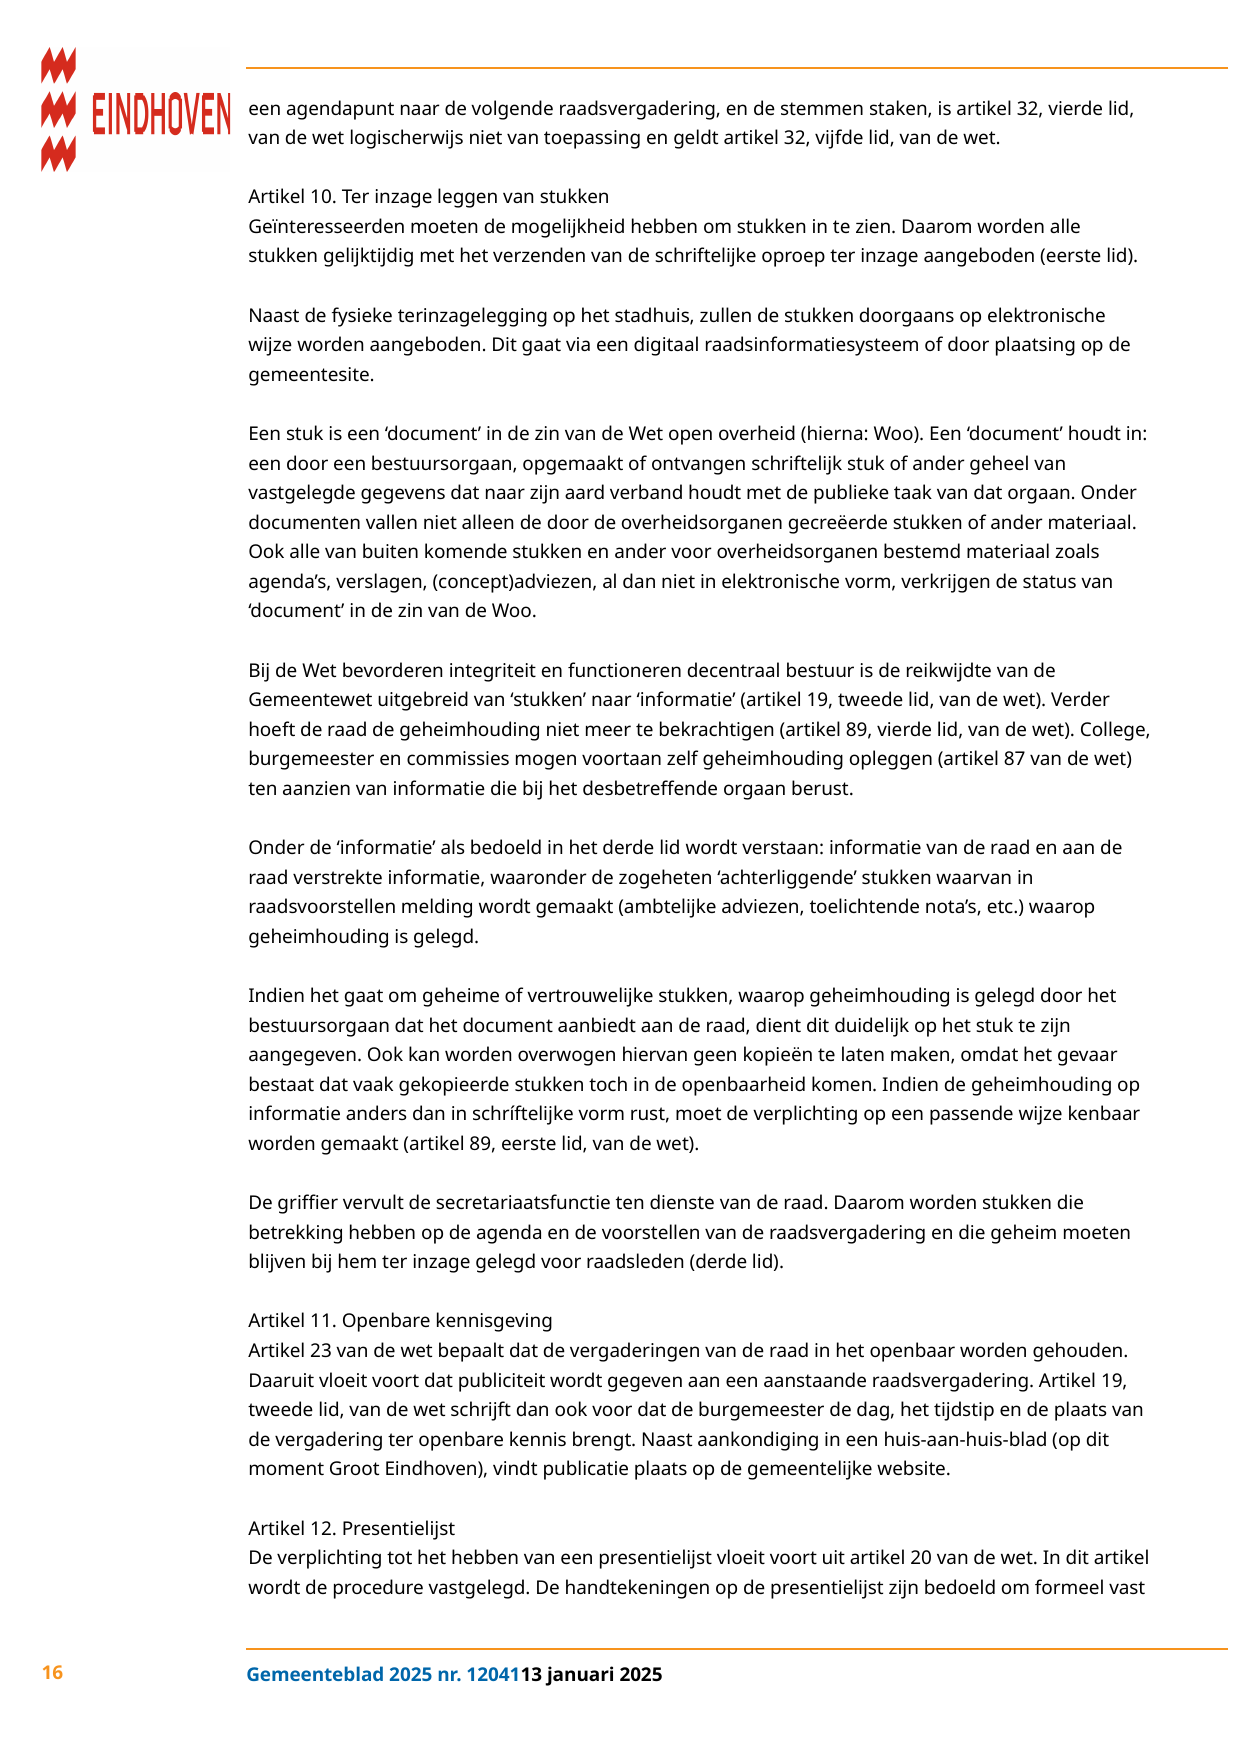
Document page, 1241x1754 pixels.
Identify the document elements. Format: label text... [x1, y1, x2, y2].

picture [41, 47, 231, 172]
text Artikel 12. Presentielijst [248, 1515, 1152, 1541]
text De griffier vervult de secretariaatsfunctie ten dienste van de raad. Daarom worden stukken die betrekking hebben op de agenda en de voorstellen van de raadsvergadering en die geheim moeten blijven bij hem ter inzage gelegd voor raadsleden (derde lid). [248, 1189, 1152, 1274]
text De verplichting tot het hebben van een presentielijst vloeit voort uit artikel 20 van de wet. In dit artikel wordt de procedure vastgelegd. De handtekeningen op de presentielijst zijn bedoeld om formeel vast [248, 1544, 1152, 1600]
text Onder de ‘informatie’ als bedoeld in het derde lid wordt verstaan: informatie van de raad en aan de raad verstrekte informatie, waaronder de zogeheten ‘achterliggende’ stukken waarvan in raadsvoorstellen melding wordt gemaakt (ambtelijke adviezen, toelichtende nota’s, etc.) waarop geheimhouding is gelegd. [248, 834, 1152, 949]
text Bij de Wet bevorderen integriteit en functioneren decentraal bestuur is de reikwijdte van de Gemeentewet uitgebreid van ‘stukken’ naar ‘informatie’ (artikel 19, tweede lid, van de wet). Verder hoeft de raad de geheimhouding niet meer te bekrachtigen (artikel 89, vierde lid, van de wet). College, burgemeester en commissies mogen voortaan zelf geheimhouding opleggen (artikel 87 van de wet) ten aanzien van informatie die bij het desbetreffende orgaan berust. [248, 657, 1152, 801]
text een agendapunt naar de volgende raadsvergadering, en de stemmen staken, is artikel 32, vierde lid, van de wet logischerwijs niet van toepassing en geldt artikel 32, vijfde lid, van de wet. [248, 95, 1152, 150]
text Artikel 23 van de wet bepaalt dat de vergaderingen van de raad in het openbaar worden gehouden. Daaruit vloeit voort dat publiciteit wordt gegeven aan een aanstaande raadsvergadering. Artikel 19, tweede lid, van de wet schrijft dan ook voor dat de burgemeester de dag, het tijdstip en de plaats van de vergadering ter openbare kennis brengt. Naast aankondiging in een huis-aan-huis-blad (op dit moment Groot Eindhoven), vindt publicatie plaats op de gemeentelijke website. [248, 1337, 1152, 1481]
text Een stuk is een ‘document’ in de zin van de Wet open overheid (hierna: Woo). Een ‘document’ houdt in: een door een bestuursorgaan, opgemaakt of ontvangen schriftelijk stuk of ander geheel van vastgelegde gegevens dat naar zijn aard verband houdt met de publieke taak van dat orgaan. Onder documenten vallen niet alleen de door de overheidsorganen gecreëerde stukken of ander materiaal. Ook alle van buiten komende stukken en ander voor overheidsorganen bestemd materiaal zoals agenda’s, verslagen, (concept)adviezen, al dan niet in elektronische vorm, verkrijgen de status van ‘document’ in de zin van de Woo. [248, 420, 1152, 623]
text Artikel 10. Ter inzage leggen van stukken [248, 183, 1152, 209]
text Naast de fysieke terinzagelegging op het stadhuis, zullen de stukken doorgaans op elektronische wijze worden aangeboden. Dit gaat via een digitaal raadsinformatiesysteem of door plaatsing op de gemeentesite. [248, 302, 1152, 387]
text Indien het gaat om geheime of vertrouwelijke stukken, waarop geheimhouding is gelegd door het bestuursorgaan dat het document aanbiedt aan de raad, dient dit duidelijk op het stuk te zijn aangegeven. Ook kan worden overwogen hiervan geen kopieën te laten maken, omdat het gevaar bestaat dat vaak gekopieerde stukken toch in de openbaarheid komen. Indien de geheimhouding op informatie anders dan in schríftelijke vorm rust, moet de verplichting op een passende wijze kenbaar worden gemaakt (artikel 89, eerste lid, van de wet). [248, 982, 1152, 1156]
text Artikel 11. Openbare kennisgeving [248, 1308, 1152, 1333]
text Geïnteresseerden moeten de mogelijkheid hebben om stukken in te zien. Daarom worden alle stukken gelijktijdig met het verzenden van de schriftelijke oproep ter inzage aangeboden (eerste lid). [248, 213, 1152, 268]
